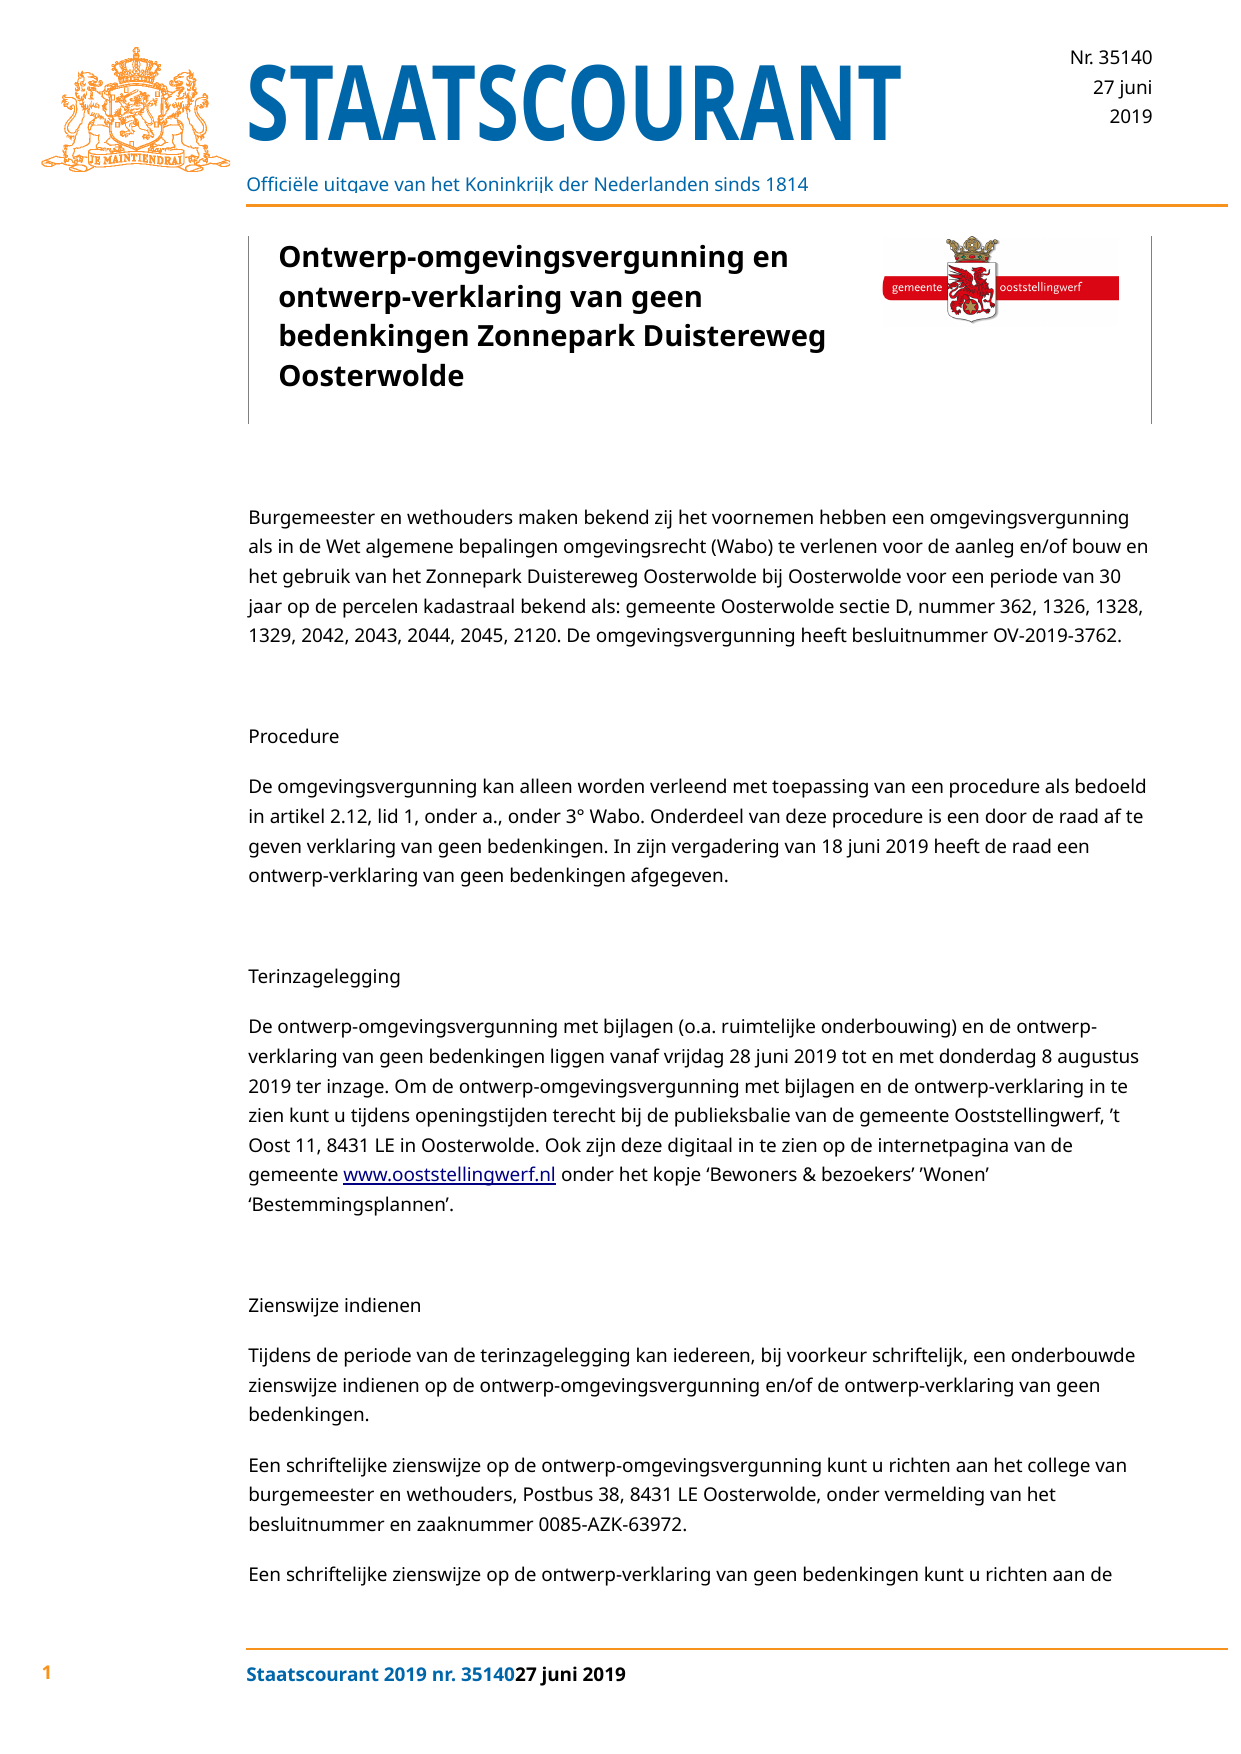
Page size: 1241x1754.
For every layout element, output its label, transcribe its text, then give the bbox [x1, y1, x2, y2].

text Burgemeester en wethouders maken bekend zij het voornemen hebben een omgevingsvergunning als in de Wet algemene bepalingen omgevingsrecht (Wabo) te verlenen voor de aanleg en/of bouw en het gebruik van het Zonnepark Duistereweg Oosterwolde bij Oosterwolde voor een periode van 30 jaar op de percelen kadastraal bekend als: gemeente Oosterwolde sectie D, nummer 362, 1326, 1328, 1329, 2042, 2043, 2044, 2045, 2120. De omgevingsvergunning heeft besluitnummer OV-2019-3762. [248, 504, 1152, 648]
text Tijdens de periode van de terinzagelegging kan iedereen, bij voorkeur schriftelijk, een onderbouwde zienswijze indienen op de ontwerp-omgevingsvergunning en/of de ontwerp-verklaring van geen bedenkingen. [248, 1342, 1152, 1427]
text De ontwerp-omgevingsvergunning met bijlagen (o.a. ruimtelijke onderbouwing) en de ontwerp-verklaring van geen bedenkingen liggen vanaf vrijdag 28 juni 2019 tot en met donderdag 8 augustus 2019 ter inzage. Om de ontwerp-omgevingsvergunning met bijlagen en de ontwerp-verklaring in te zien kunt u tijdens openingstijden terecht bij de publieksbalie van de gemeente Ooststellingwerf, ’t Oost 11, 8431 LE in Oosterwolde. Ook zijn deze digitaal in te zien op de internetpagina van de gemeente www.ooststellingwerf.nl onder het kopje ‘Bewoners & bezoekers’ ’Wonen’ ‘Bestemmingsplannen’. [248, 1014, 1152, 1217]
picture [882, 236, 1119, 327]
text Een schriftelijke zienswijze op de ontwerp-verklaring van geen bedenkingen kunt u richten aan de [248, 1562, 1152, 1587]
table_header Ontwerp-omgevingsvergunning en ontwerp-verklaring van geen bedenkingen Zonnepark Duistereweg Oosterwolde [249, 236, 850, 424]
text Een schriftelijke zienswijze op de ontwerp-omgevingsvergunning kunt u richten aan het college van burgemeester en wethouders, Postbus 38, 8431 LE Oosterwolde, onder vermelding van het besluitnummer en zaaknummer 0085-AZK-63972. [248, 1452, 1152, 1537]
picture [41, 47, 231, 172]
text Procedure [248, 723, 1152, 749]
table_header [850, 236, 1151, 424]
text Zienswijze indienen [248, 1292, 1152, 1318]
text Terinzagelegging [248, 963, 1152, 989]
text De omgevingsvergunning kan alleen worden verleend met toepassing van een procedure als bedoeld in artikel 2.12, lid 1, onder a., onder 3° Wabo. Onderdeel van deze procedure is een door de raad af te geven verklaring van geen bedenkingen. In zijn vergadering van 18 juni 2019 heeft de raad een ontwerp-verklaring van geen bedenkingen afgegeven. [248, 774, 1152, 888]
